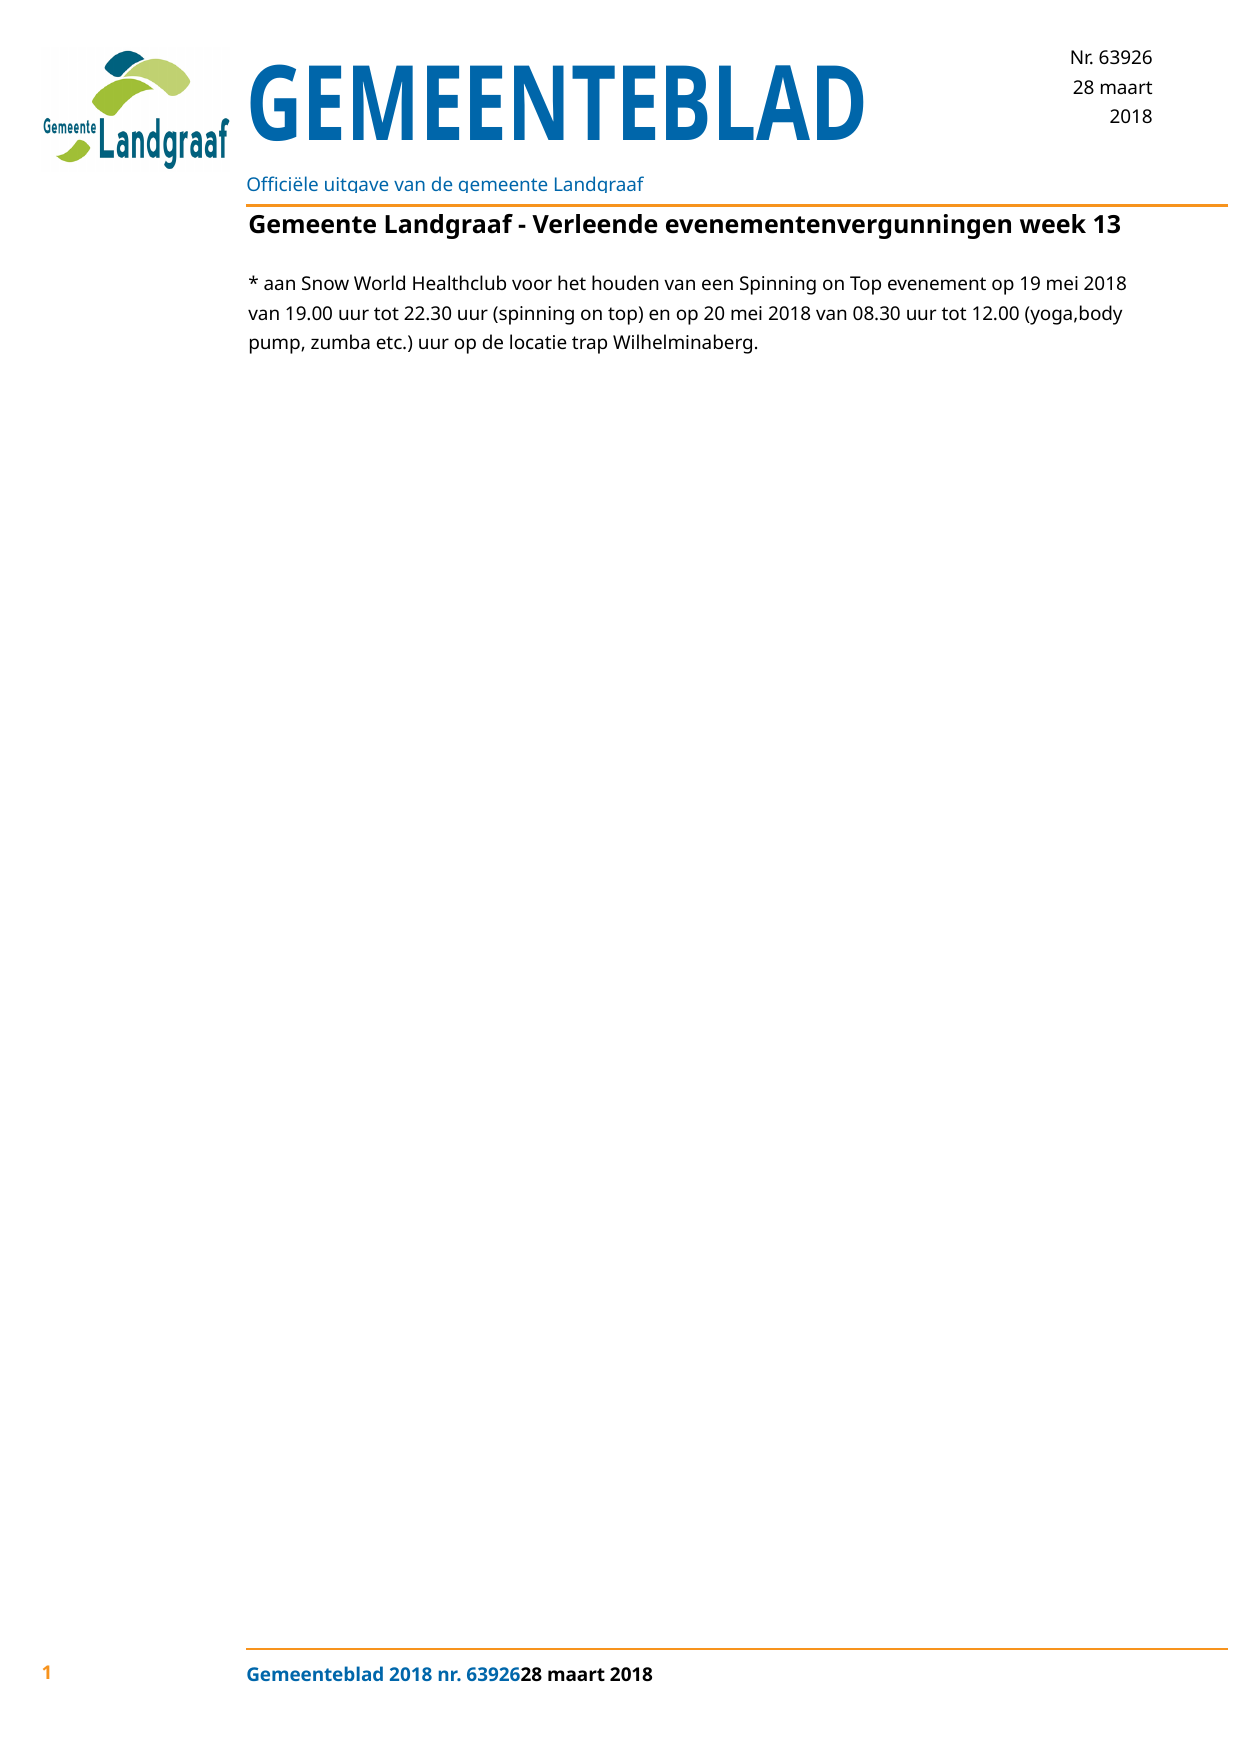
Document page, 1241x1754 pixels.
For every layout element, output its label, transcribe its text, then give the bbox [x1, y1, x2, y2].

text Gemeente Landgraaf - Verleende evenementenvergunningen week 13 [248, 207, 1152, 241]
text * aan Snow World Healthclub voor het houden van een Spinning on Top evenement op 19 mei 2018 van 19.00 uur tot 22.30 uur (spinning on top) en op 20 mei 2018 van 08.30 uur tot 12.00 (yoga,body pump, zumba etc.) uur op de locatie trap Wilhelminaberg. [248, 270, 1152, 355]
picture [41, 47, 231, 172]
